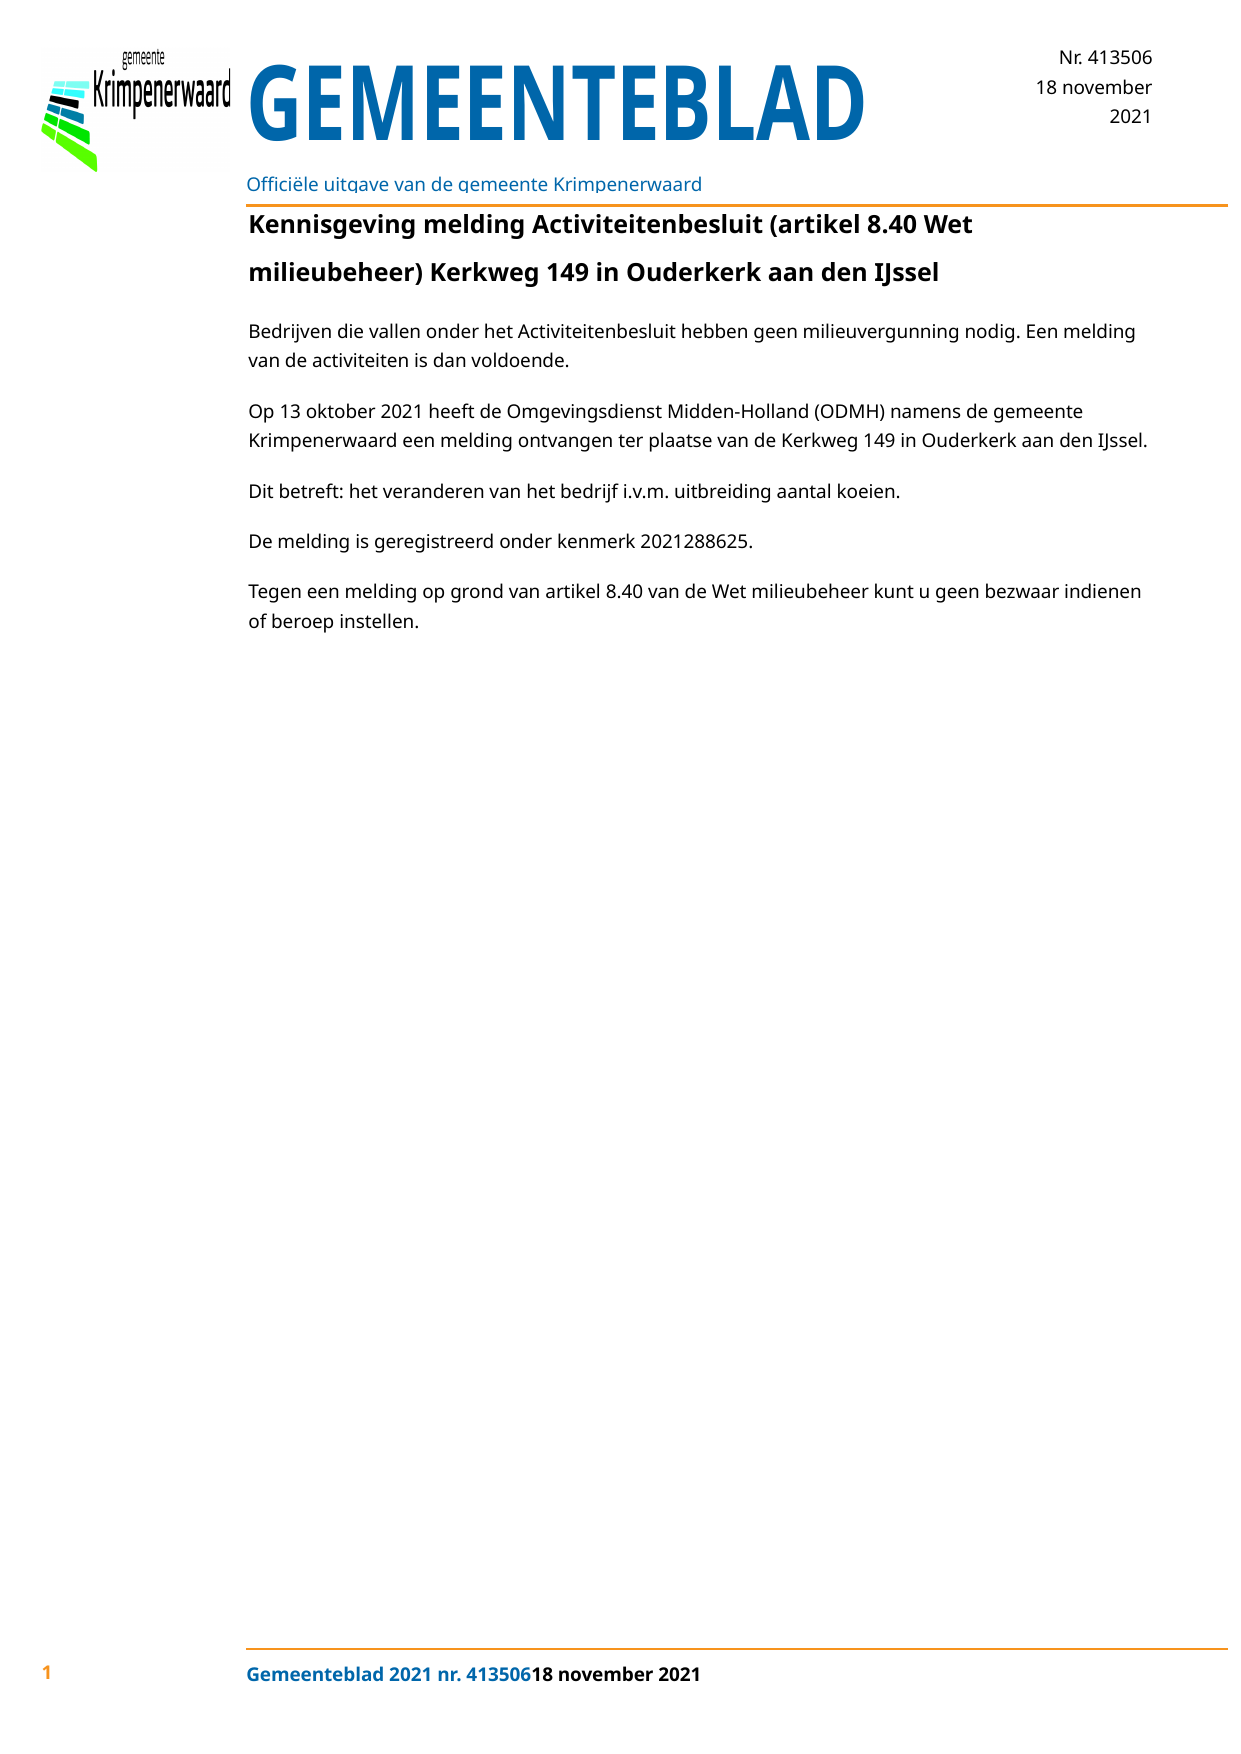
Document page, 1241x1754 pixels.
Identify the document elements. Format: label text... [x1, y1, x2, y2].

text Bedrijven die vallen onder het Activiteitenbesluit hebben geen milieuvergunning nodig. Een melding van de activiteiten is dan voldoende. [248, 318, 1152, 373]
text Kennisgeving melding Activiteitenbesluit (artikel 8.40 Wet milieubeheer) Kerkweg 149 in Ouderkerk aan den IJssel [248, 207, 1152, 288]
text Op 13 oktober 2021 heeft de Omgevingsdienst Midden-Holland (ODMH) namens de gemeente Krimpenerwaard een melding ontvangen ter plaatse van de Kerkweg 149 in Ouderkerk aan den IJssel. [248, 398, 1152, 453]
text Dit betreft: het veranderen van het bedrijf i.v.m. uitbreiding aantal koeien. [248, 478, 1152, 504]
text De melding is geregistreerd onder kenmerk 2021288625. [248, 528, 1152, 554]
text Tegen een melding op grond van artikel 8.40 van de Wet milieubeheer kunt u geen bezwaar indienen of beroep instellen. [248, 579, 1152, 634]
picture [41, 47, 231, 172]
